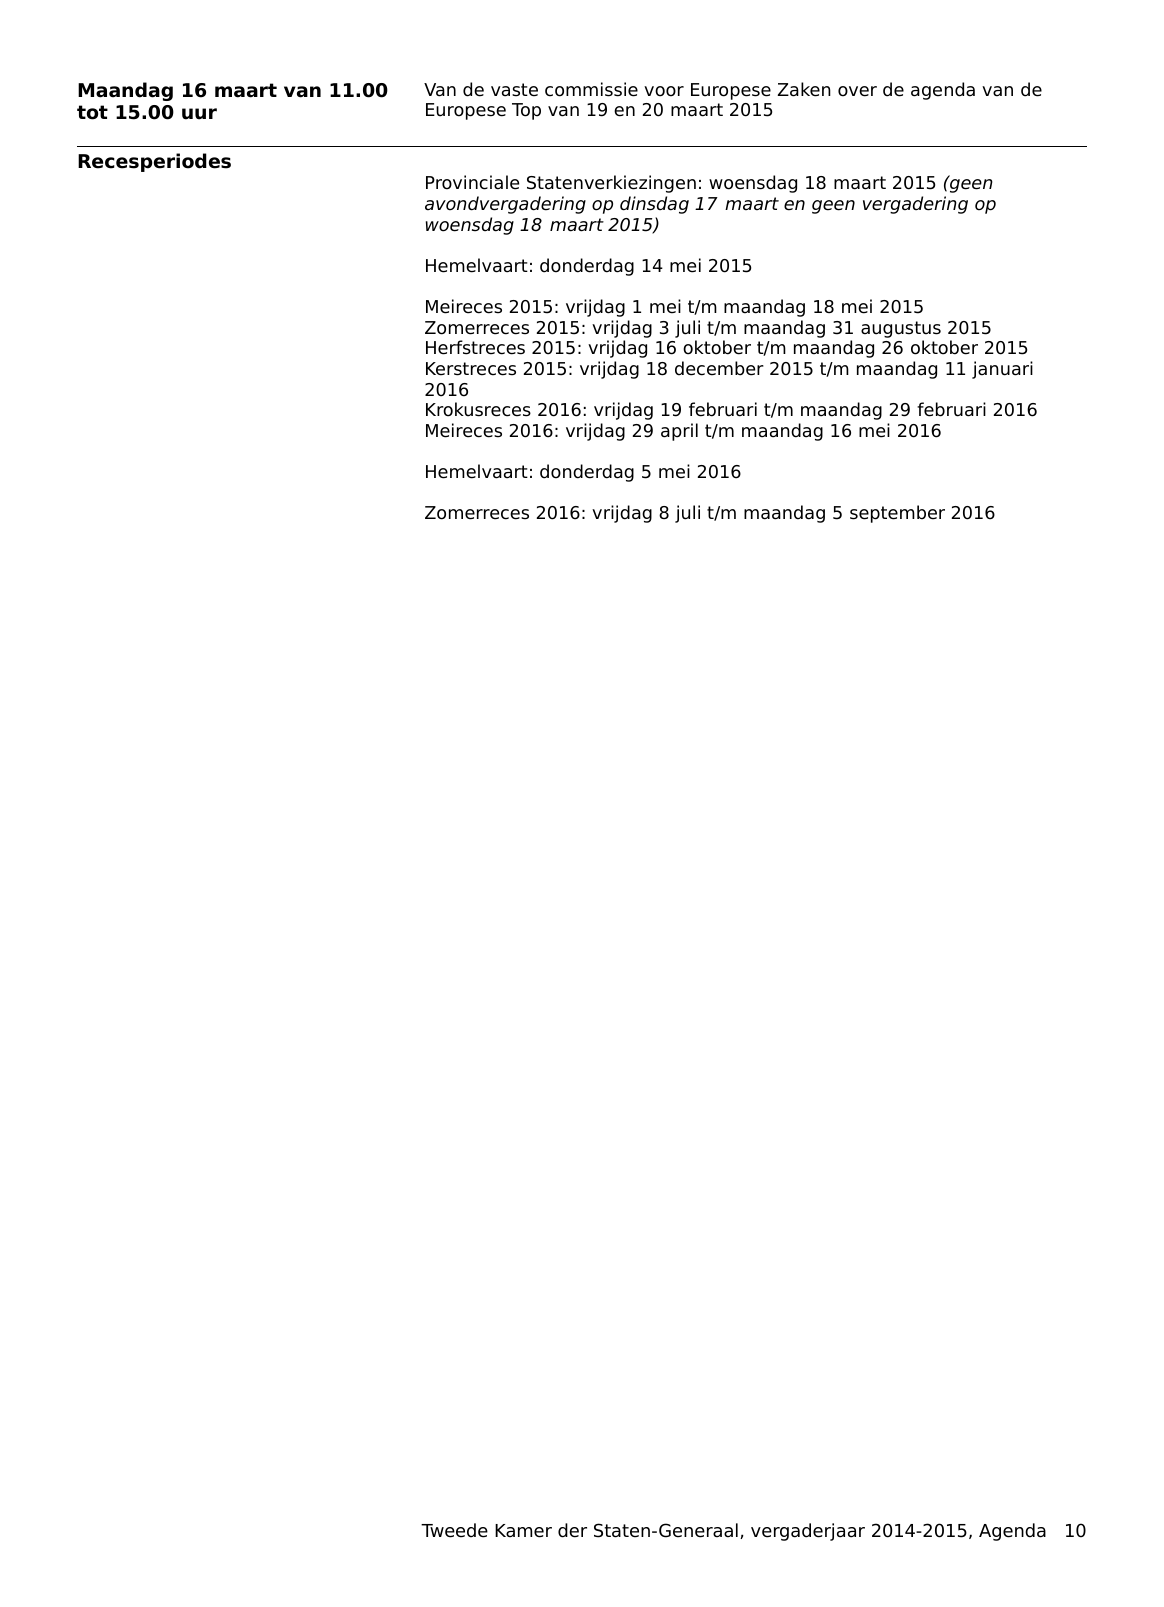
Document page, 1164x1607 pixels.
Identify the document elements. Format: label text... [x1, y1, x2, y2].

table_cell Zomerreces 2016: vrijdag 8 juli t/m maandag 5 september 2016 [418, 503, 1087, 524]
table_cell [401, 338, 418, 359]
table_cell [401, 80, 418, 124]
table_cell [77, 276, 401, 297]
table_cell Hemelvaart: donderdag 14 mei 2015 [418, 256, 1087, 276]
table_cell [418, 441, 1087, 462]
table_cell [401, 276, 418, 297]
table_cell [401, 483, 418, 503]
table_cell Krokusreces 2016: vrijdag 19 februari t/m maandag 29 februari 2016 [418, 400, 1087, 421]
table_cell [77, 318, 401, 338]
table_cell [77, 59, 401, 80]
table_cell [77, 400, 401, 421]
table_header [401, 147, 418, 173]
table_cell [418, 59, 1087, 80]
table_cell [77, 421, 401, 441]
table_cell [418, 235, 1087, 256]
table_cell [401, 256, 418, 276]
table_cell Herfstreces 2015: vrijdag 16 oktober t/m maandag 26 oktober 2015 [418, 338, 1087, 359]
table_cell [401, 359, 418, 400]
table_cell [77, 235, 401, 256]
table_cell [77, 256, 401, 276]
table_cell Meireces 2016: vrijdag 29 april t/m maandag 16 mei 2016 [418, 421, 1087, 441]
table_cell [77, 483, 401, 503]
table_cell [401, 318, 418, 338]
table_cell [401, 235, 418, 256]
table_cell [77, 503, 401, 524]
table_cell [77, 441, 401, 462]
table_cell Meireces 2015: vrijdag 1 mei t/m maandag 18 mei 2015 [418, 297, 1087, 318]
table_cell Hemelvaart: donderdag 5 mei 2016 [418, 462, 1087, 483]
table_cell [401, 503, 418, 524]
table_cell [401, 441, 418, 462]
table_cell [401, 400, 418, 421]
table_cell [77, 173, 401, 235]
table_header [418, 147, 1087, 173]
table_cell [418, 276, 1087, 297]
table_cell [418, 483, 1087, 503]
table_cell Provinciale Statenverkiezingen: woensdag 18 maart 2015 (geen avondvergadering op dinsdag 17 maart en geen vergadering op woensdag 18 maart 2015) [418, 173, 1087, 235]
table_cell Zomerreces 2015: vrijdag 3 juli t/m maandag 31 augustus 2015 [418, 318, 1087, 338]
table_cell [77, 338, 401, 359]
table_cell Maandag 16 maart van 11.00 tot 15.00 uur [77, 80, 401, 124]
table_cell [401, 421, 418, 441]
table_cell [77, 462, 401, 483]
table_cell [401, 297, 418, 318]
table_cell [77, 297, 401, 318]
table_cell [401, 59, 418, 80]
table_cell Kerstreces 2015: vrijdag 18 december 2015 t/m maandag 11 januari 2016 [418, 359, 1087, 400]
table_cell [401, 462, 418, 483]
table_cell [401, 173, 418, 235]
table_header Recesperiodes [77, 147, 401, 173]
table_cell Van de vaste commissie voor Europese Zaken over de agenda van de Europese Top van 19 en 20 maart 2015 [418, 80, 1087, 124]
table_cell [77, 359, 401, 400]
